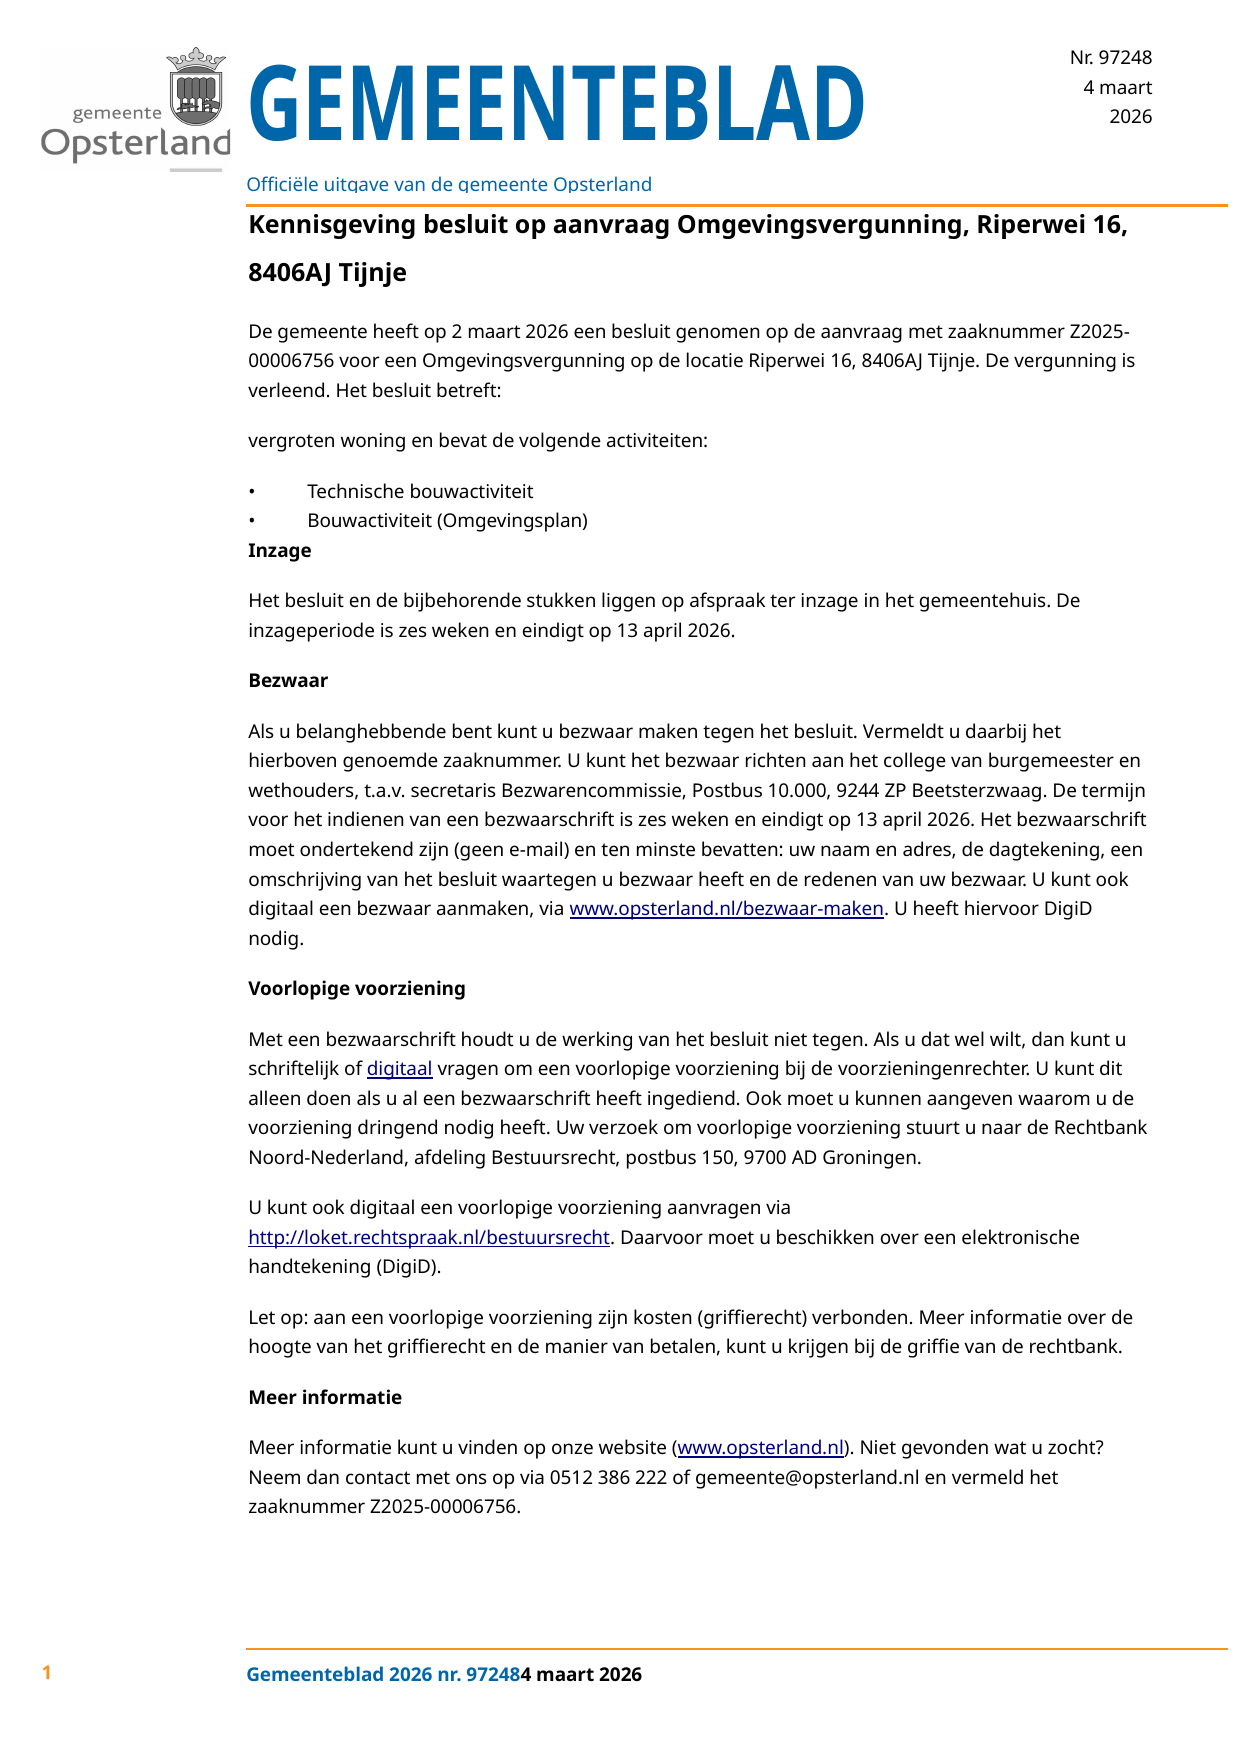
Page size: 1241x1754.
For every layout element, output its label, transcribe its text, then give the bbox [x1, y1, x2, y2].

list Technische bouwactiviteit [248, 478, 1152, 504]
picture [41, 47, 231, 172]
text Kennisgeving besluit op aanvraag Omgevingsvergunning, Riperwei 16, 8406AJ Tijnje [248, 207, 1152, 288]
text Voorlopige voorziening [248, 975, 1152, 1001]
list Bouwactiviteit (Omgevingsplan) [248, 507, 1152, 533]
text Meer informatie kunt u vinden op onze website (www.opsterland.nl). Niet gevonden wat u zocht? Neem dan contact met ons op via 0512 386 222 of gemeente@opsterland.nl en vermeld het zaaknummer Z2025-00006756. [248, 1434, 1152, 1519]
text U kunt ook digitaal een voorlopige voorziening aanvragen via http://loket.rechtspraak.nl/bestuursrecht. Daarvoor moet u beschikken over een elektronische handtekening (DigiD). [248, 1194, 1152, 1279]
text Met een bezwaarschrift houdt u de werking van het besluit niet tegen. Als u dat wel wilt, dan kunt u schriftelijk of digitaal vragen om een voorlopige voorziening bij de voorzieningenrechter. U kunt dit alleen doen als u al een bezwaarschrift heeft ingediend. Ook moet u kunnen aangeven waarom u de voorziening dringend nodig heeft. Uw verzoek om voorlopige voorziening stuurt u naar de Rechtbank Noord-Nederland, afdeling Bestuursrecht, postbus 150, 9700 AD Groningen. [248, 1026, 1152, 1170]
text vergroten woning en bevat de volgende activiteiten: [248, 427, 1152, 453]
text Let op: aan een voorlopige voorziening zijn kosten (griffierecht) verbonden. Meer informatie over de hoogte van het griffierecht en de manier van betalen, kunt u krijgen bij de griffie van de rechtbank. [248, 1304, 1152, 1359]
text Inzage [248, 537, 1152, 563]
text Als u belanghebbende bent kunt u bezwaar maken tegen het besluit. Vermeldt u daarbij het hierboven genoemde zaaknummer. U kunt het bezwaar richten aan het college van burgemeester en wethouders, t.a.v. secretaris Bezwarencommissie, Postbus 10.000, 9244 ZP Beetsterzwaag. De termijn voor het indienen van een bezwaarschrift is zes weken en eindigt op 13 april 2026. Het bezwaarschrift moet ondertekend zijn (geen e-mail) en ten minste bevatten: uw naam en adres, de dagtekening, een omschrijving van het besluit waartegen u bezwaar heeft en de redenen van uw bezwaar. U kunt ook digitaal een bezwaar aanmaken, via www.opsterland.nl/bezwaar-maken. U heeft hiervoor DigiD nodig. [248, 718, 1152, 951]
text Meer informatie [248, 1384, 1152, 1410]
text Bezwaar [248, 667, 1152, 693]
text Het besluit en de bijbehorende stukken liggen op afspraak ter inzage in het gemeentehuis. De inzageperiode is zes weken en eindigt op 13 april 2026. [248, 587, 1152, 643]
text De gemeente heeft op 2 maart 2026 een besluit genomen op de aanvraag met zaaknummer Z2025-00006756 voor een Omgevingsvergunning op de locatie Riperwei 16, 8406AJ Tijnje. De vergunning is verleend. Het besluit betreft: [248, 318, 1152, 403]
